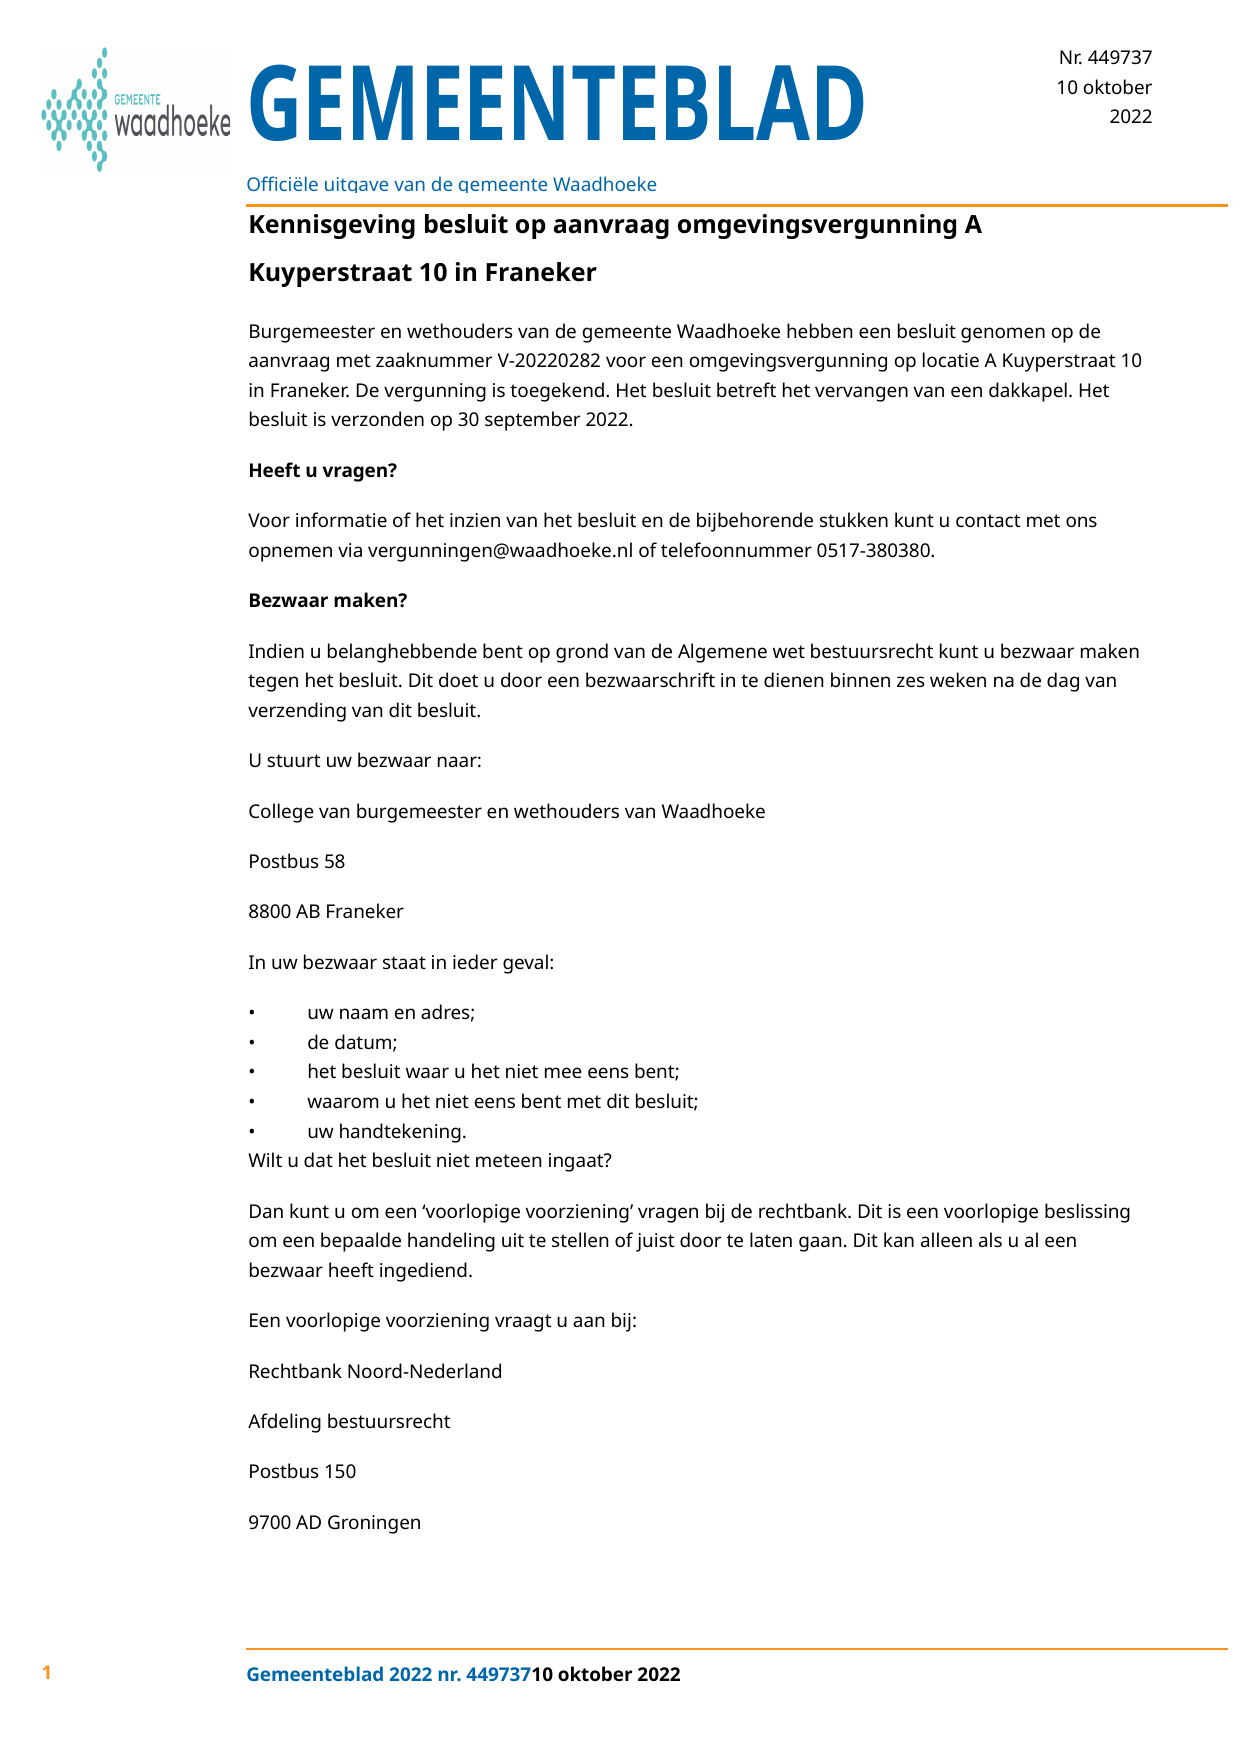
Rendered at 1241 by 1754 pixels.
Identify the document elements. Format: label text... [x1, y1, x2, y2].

list het besluit waar u het niet mee eens bent; [248, 1059, 1152, 1084]
text Afdeling bestuursrecht [248, 1408, 1152, 1434]
picture [41, 47, 231, 172]
list uw naam en adres; [248, 999, 1152, 1025]
list waarom u het niet eens bent met dit besluit; [248, 1088, 1152, 1114]
text Wilt u dat het besluit niet meteen ingaat? [248, 1147, 1152, 1173]
text College van burgemeester en wethouders van Waadhoeke [248, 798, 1152, 824]
text In uw bezwaar staat in ieder geval: [248, 949, 1152, 975]
text Burgemeester en wethouders van de gemeente Waadhoeke hebben een besluit genomen op de aanvraag met zaaknummer V-20220282 voor een omgevingsvergunning op locatie A Kuyperstraat 10 in Franeker. De vergunning is toegekend. Het besluit betreft het vervangen van een dakkapel. Het besluit is verzonden op 30 september 2022. [248, 318, 1152, 432]
text Heeft u vragen? [248, 457, 1152, 483]
list de datum; [248, 1029, 1152, 1055]
text Postbus 58 [248, 848, 1152, 874]
text 9700 AD Groningen [248, 1509, 1152, 1535]
text Voor informatie of het inzien van het besluit en de bijbehorende stukken kunt u contact met ons opnemen via vergunningen@waadhoeke.nl of telefoonnummer 0517-380380. [248, 507, 1152, 563]
text Dan kunt u om een ‘voorlopige voorziening’ vragen bij de rechtbank. Dit is een voorlopige beslissing om een bepaalde handeling uit te stellen of juist door te laten gaan. Dit kan alleen als u al een bezwaar heeft ingediend. [248, 1198, 1152, 1283]
text Indien u belanghebbende bent op grond van de Algemene wet bestuursrecht kunt u bezwaar maken tegen het besluit. Dit doet u door een bezwaarschrift in te dienen binnen zes weken na de dag van verzending van dit besluit. [248, 638, 1152, 723]
text Rechtbank Noord-Nederland [248, 1358, 1152, 1384]
text U stuurt uw bezwaar naar: [248, 747, 1152, 773]
text Postbus 150 [248, 1459, 1152, 1484]
text 8800 AB Franeker [248, 899, 1152, 924]
text Kennisgeving besluit op aanvraag omgevingsvergunning A Kuyperstraat 10 in Franeker [248, 207, 1152, 288]
text Een voorlopige voorziening vraagt u aan bij: [248, 1307, 1152, 1333]
text Bezwaar maken? [248, 587, 1152, 613]
list uw handtekening. [248, 1118, 1152, 1144]
